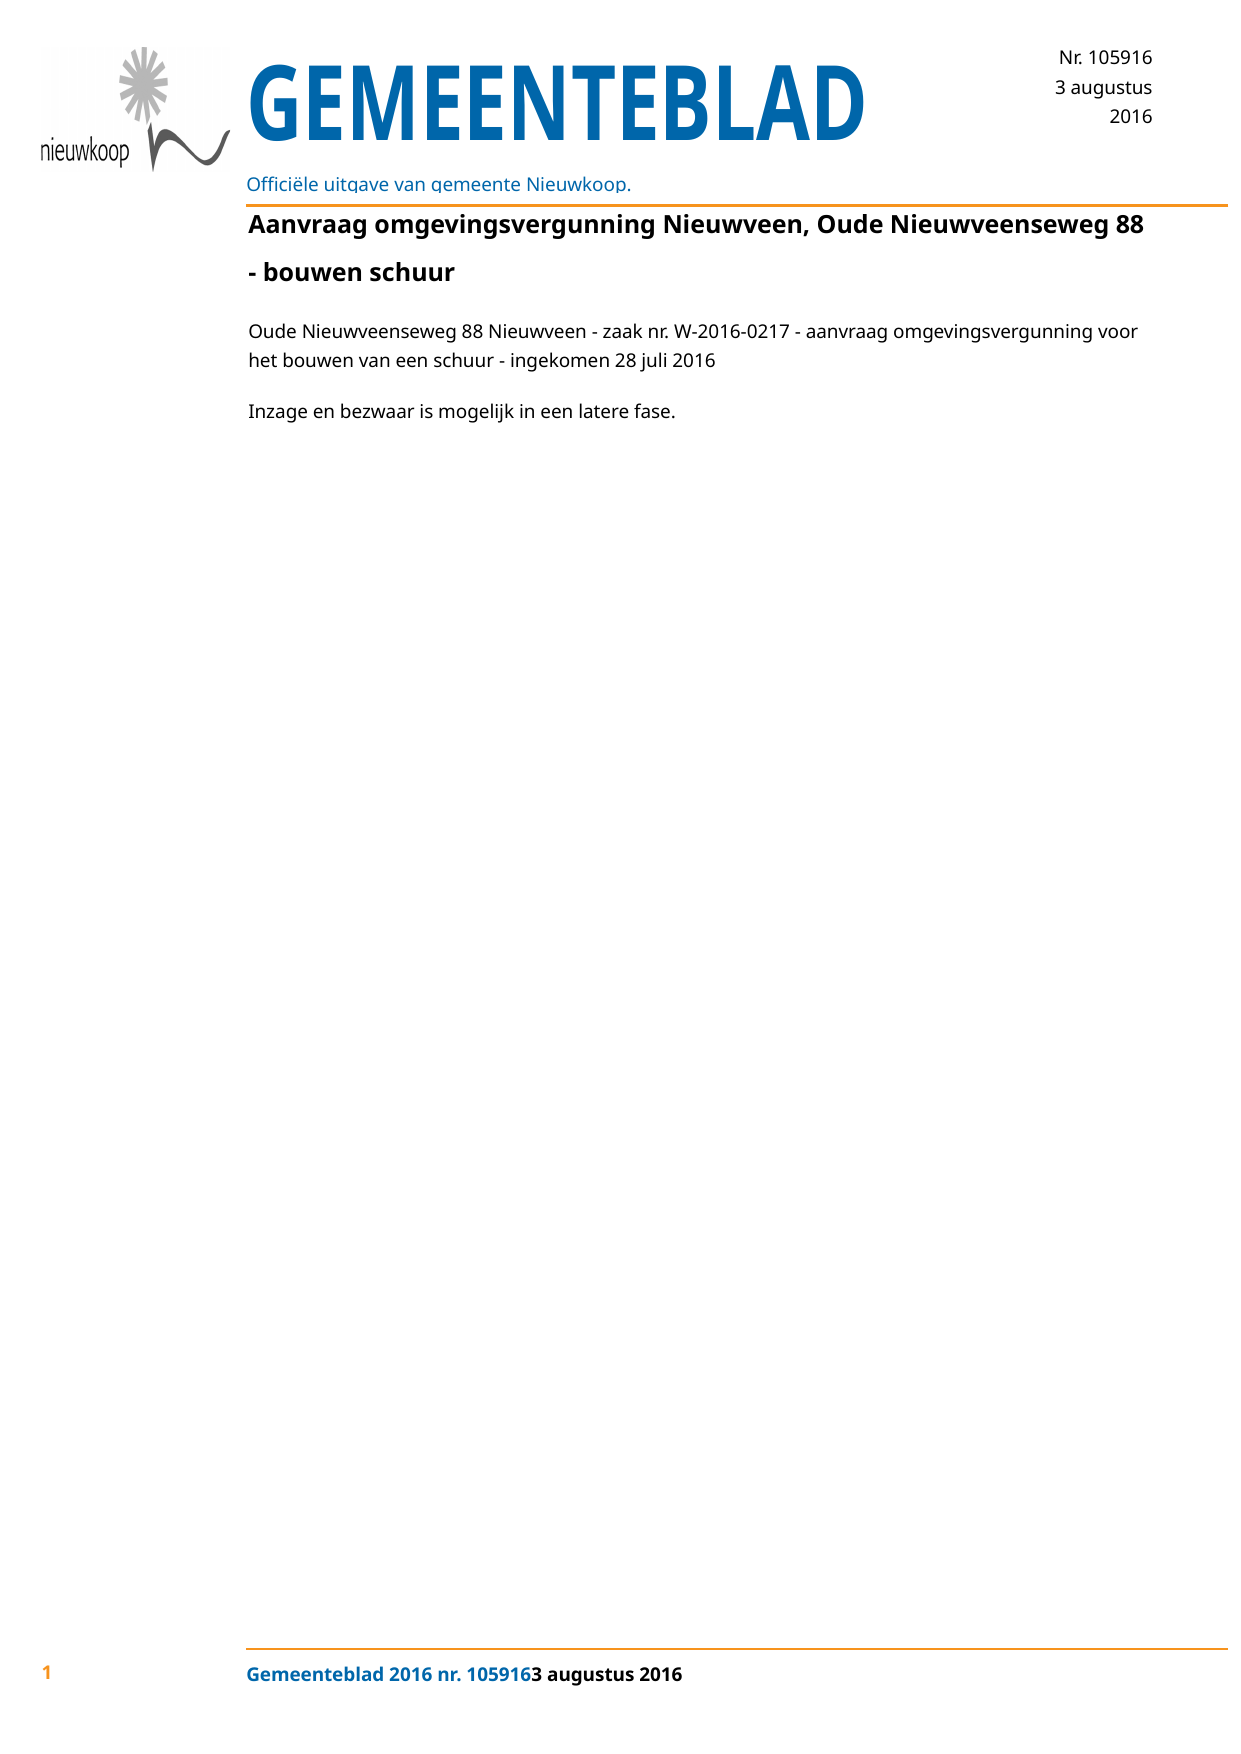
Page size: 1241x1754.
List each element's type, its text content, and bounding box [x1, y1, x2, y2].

picture [41, 47, 231, 172]
text Aanvraag omgevingsvergunning Nieuwveen, Oude Nieuwveenseweg 88 - bouwen schuur [248, 207, 1152, 288]
text Inzage en bezwaar is mogelijk in een latere fase. [248, 398, 1152, 424]
text Oude Nieuwveenseweg 88 Nieuwveen - zaak nr. W-2016-0217 - aanvraag omgevingsvergunning voor het bouwen van een schuur - ingekomen 28 juli 2016 [248, 318, 1152, 373]
